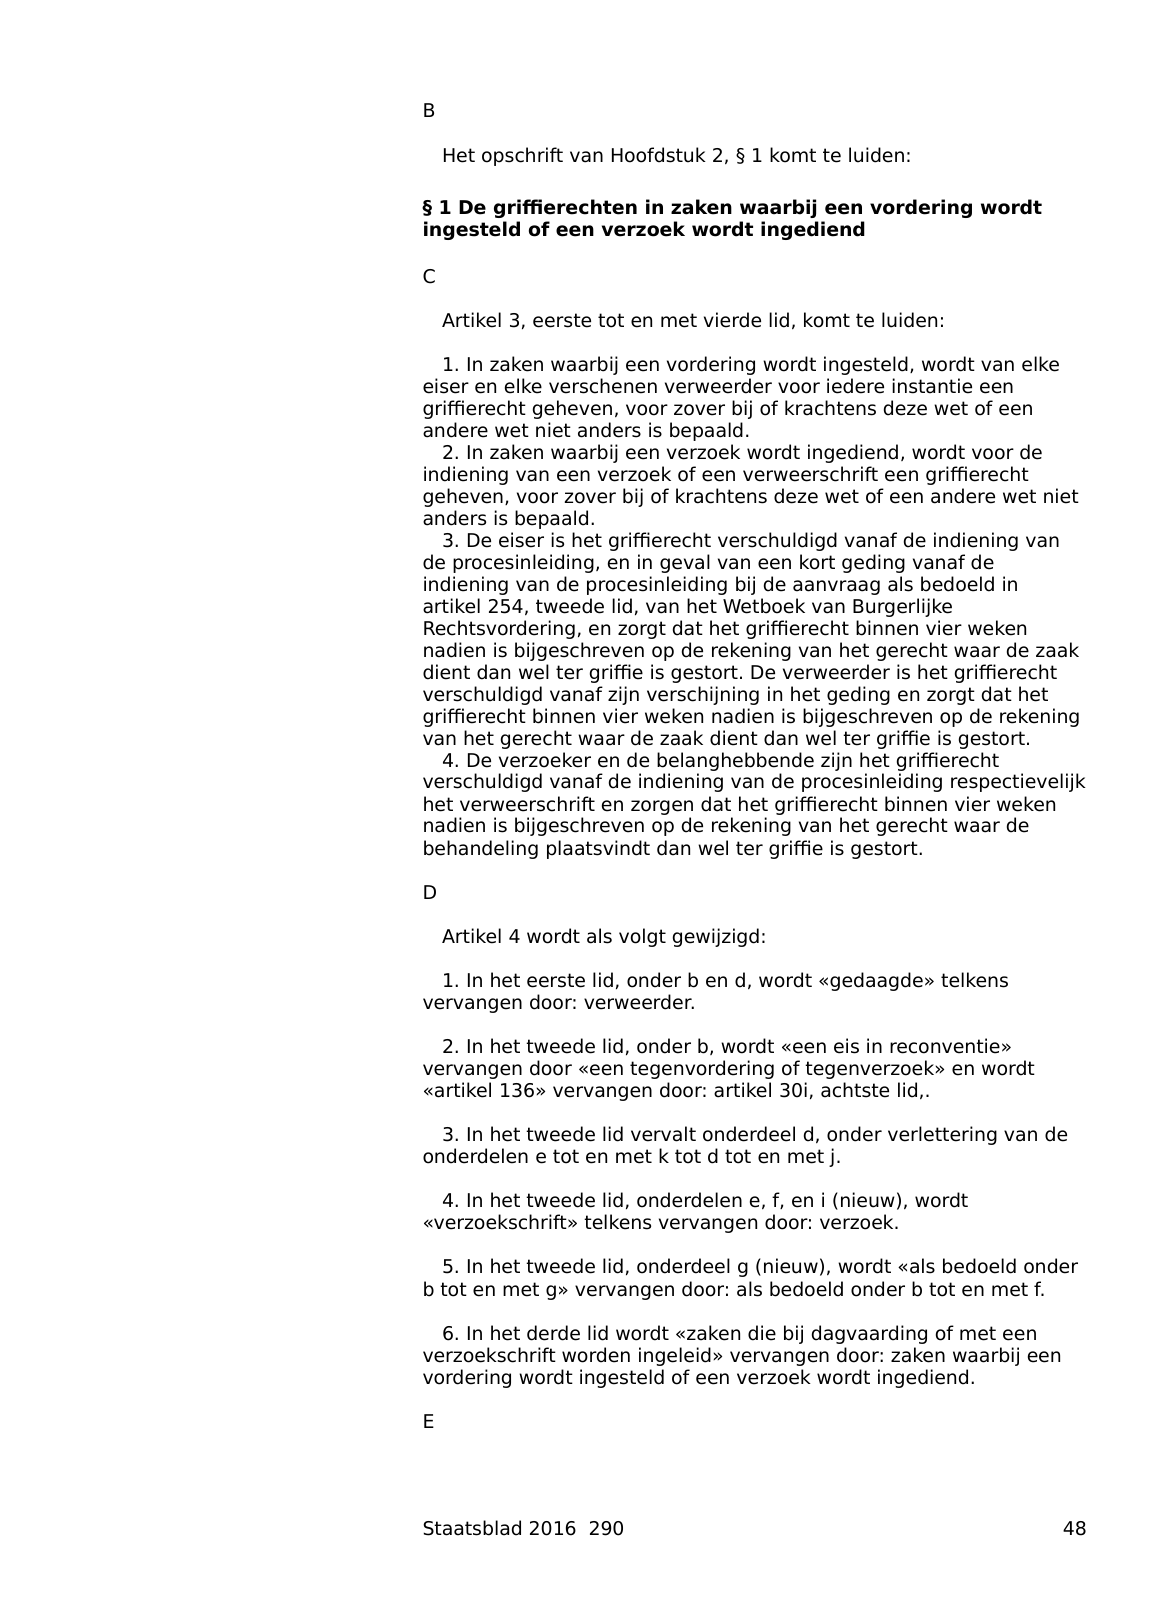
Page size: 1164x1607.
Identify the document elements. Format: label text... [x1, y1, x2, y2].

text 3. In het tweede lid vervalt onderdeel d, onder verlettering van de onderdelen e tot en met k tot d tot en met j. [422, 1124, 1087, 1168]
text 1. In zaken waarbij een vordering wordt ingesteld, wordt van elke eiser en elke verschenen verweerder voor iedere instantie een griffierecht geheven, voor zover bij of krachtens deze wet of een andere wet niet anders is bepaald. [422, 354, 1087, 442]
text 2. In zaken waarbij een verzoek wordt ingediend, wordt voor de indiening van een verzoek of een verweerschrift een griffierecht geheven, voor zover bij of krachtens deze wet of een andere wet niet anders is bepaald. [422, 442, 1087, 530]
text 6. In het derde lid wordt «zaken die bij dagvaarding of met een verzoekschrift worden ingeleid» vervangen door: zaken waarbij een vordering wordt ingesteld of een verzoek wordt ingediend. [422, 1323, 1087, 1388]
text 3. De eiser is het griffierecht verschuldigd vanaf de indiening van de procesinleiding, en in geval van een kort geding vanaf de indiening van de procesinleiding bij de aanvraag als bedoeld in artikel 254, tweede lid, van het Wetboek van Burgerlijke Rechtsvordering, en zorgt dat het griffierecht binnen vier weken nadien is bijgeschreven op de rekening van het gerecht waar de zaak dient dan wel ter griffie is gestort. De verweerder is het griffierecht verschuldigd vanaf zijn verschijning in het geding en zorgt dat het griffierecht binnen vier weken nadien is bijgeschreven op de rekening van het gerecht waar de zaak dient dan wel ter griffie is gestort. [422, 530, 1087, 749]
subtitle § 1 De griffierechten in zaken waarbij een vordering wordt ingesteld of een verzoek wordt ingediend [422, 197, 1087, 241]
text 1. In het eerste lid, onder b en d, wordt «gedaagde» telkens vervangen door: verweerder. [422, 970, 1087, 1014]
text Het opschrift van Hoofdstuk 2, § 1 komt te luiden: [422, 144, 1087, 167]
text B [422, 100, 1087, 122]
text C [422, 266, 1087, 287]
text 2. In het tweede lid, onder b, wordt «een eis in reconventie» vervangen door «een tegenvordering of tegenverzoek» en wordt «artikel 136» vervangen door: artikel 30i, achtste lid,. [422, 1036, 1087, 1102]
text Artikel 4 wordt als volgt gewijzigd: [422, 926, 1087, 948]
text D [422, 882, 1087, 903]
text 5. In het tweede lid, onderdeel g (nieuw), wordt «als bedoeld onder b tot en met g» vervangen door: als bedoeld onder b tot en met f. [422, 1256, 1087, 1300]
text 4. In het tweede lid, onderdelen e, f, en i (nieuw), wordt «verzoekschrift» telkens vervangen door: verzoek. [422, 1190, 1087, 1234]
text 4. De verzoeker en de belanghebbende zijn het griffierecht verschuldigd vanaf de indiening van de procesinleiding respectievelijk het verweerschrift en zorgen dat het griffierecht binnen vier weken nadien is bijgeschreven op de rekening van het gerecht waar de behandeling plaatsvindt dan wel ter griffie is gestort. [422, 749, 1087, 859]
text E [422, 1411, 1087, 1433]
text Artikel 3, eerste tot en met vierde lid, komt te luiden: [422, 310, 1087, 332]
